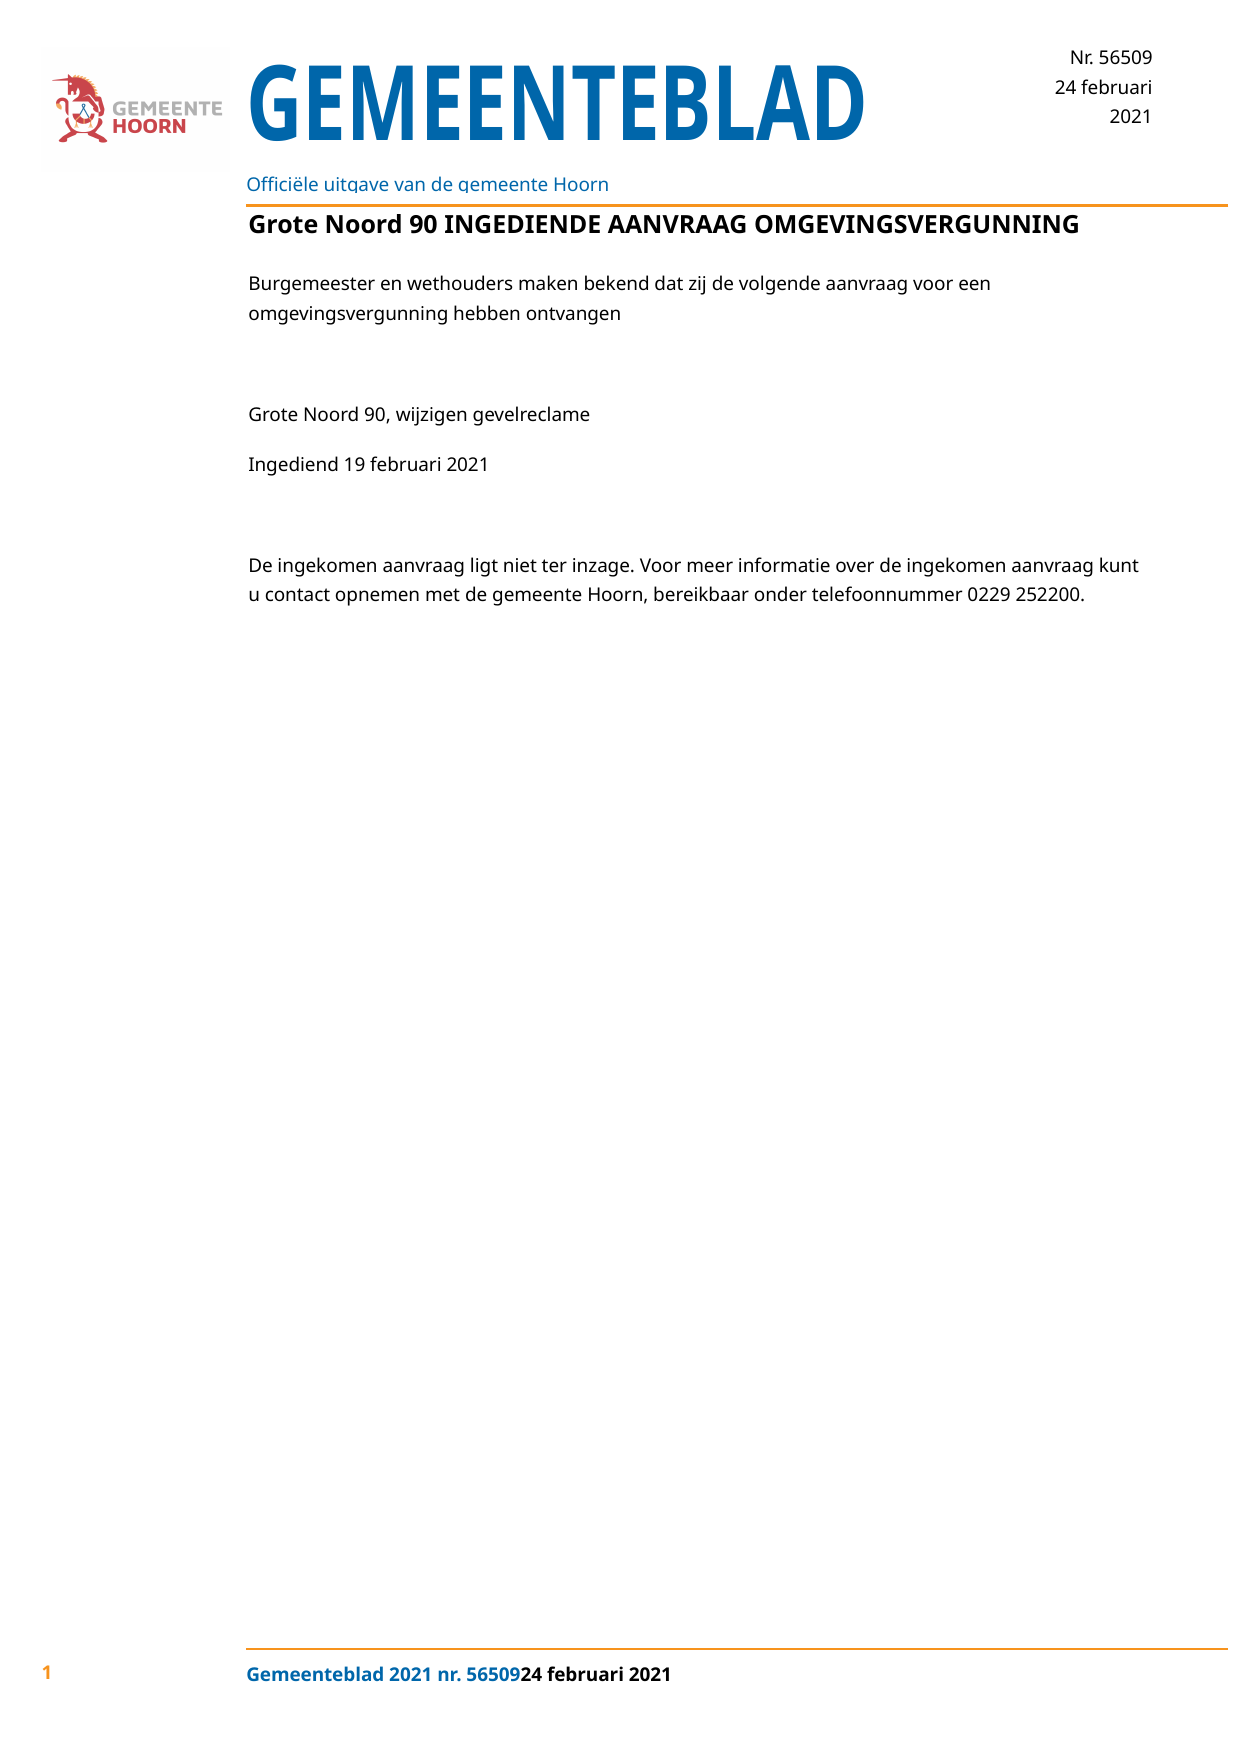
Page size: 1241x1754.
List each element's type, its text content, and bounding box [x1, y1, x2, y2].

text De ingekomen aanvraag ligt niet ter inzage. Voor meer informatie over de ingekomen aanvraag kunt u contact opnemen met de gemeente Hoorn, bereikbaar onder telefoonnummer 0229 252200. [248, 552, 1152, 607]
text Burgemeester en wethouders maken bekend dat zij de volgende aanvraag voor een omgevingsvergunning hebben ontvangen [248, 270, 1152, 326]
text Ingediend 19 februari 2021 [248, 451, 1152, 477]
text Grote Noord 90, wijzigen gevelreclame [248, 401, 1152, 426]
picture [41, 47, 231, 172]
text Grote Noord 90 INGEDIENDE AANVRAAG OMGEVINGSVERGUNNING [248, 207, 1152, 241]
